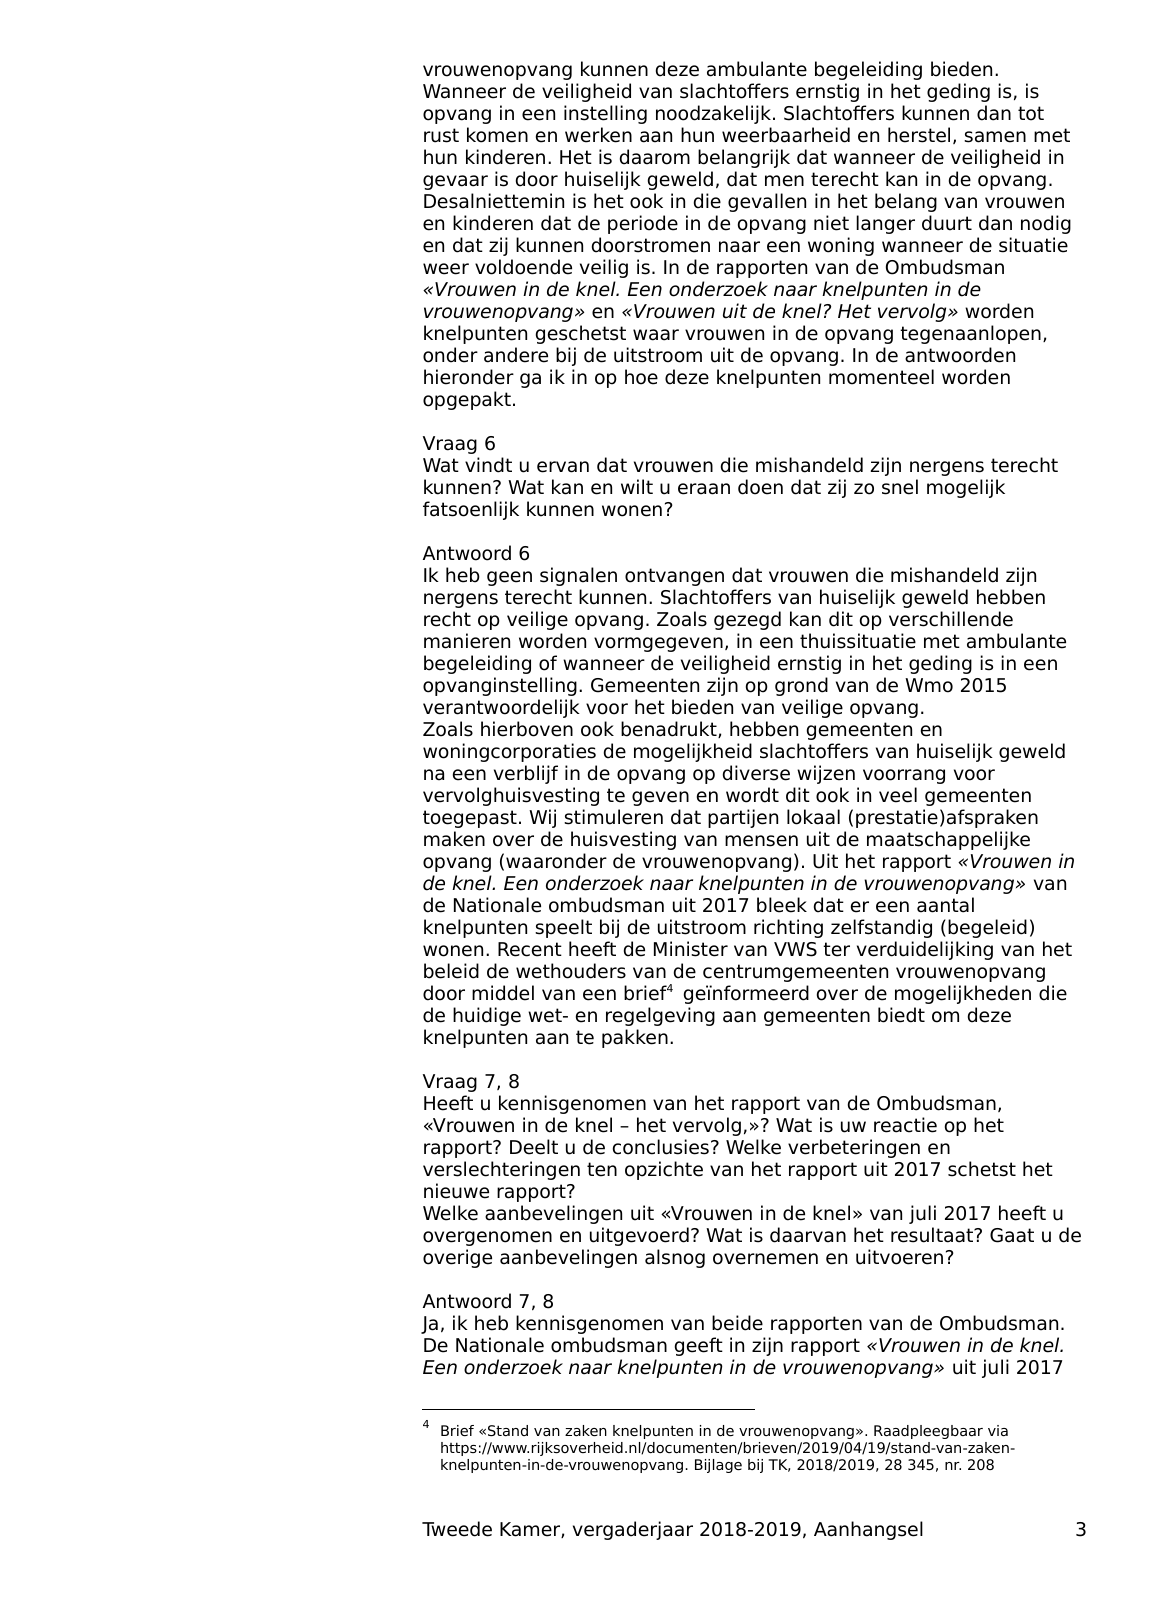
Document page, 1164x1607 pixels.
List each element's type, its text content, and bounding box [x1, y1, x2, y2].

text Brief «Stand van zaken knelpunten in de vrouwenopvang». Raadpleegbaar via https://www.rijksoverheid.nl/documenten/brieven/2019/04/19/stand-van-zaken-knelpunten-in-de-vrouwenopvang. Bijlage bij TK, 2018/2019, 28 345, nr. 208 [422, 1418, 1087, 1474]
text Ja, ik heb kennisgenomen van beide rapporten van de Ombudsman. De Nationale ombudsman geeft in zijn rapport «Vrouwen in de knel. Een onderzoek naar knelpunten in de vrouwenopvang» uit juli 2017 [422, 1313, 1087, 1379]
text Antwoord 7, 8 [422, 1291, 1087, 1313]
text Heeft u kennisgenomen van het rapport van de Ombudsman, «Vrouwen in de knel – het vervolg,»? Wat is uw reactie op het rapport? Deelt u de conclusies? Welke verbeteringen en verslechteringen ten opzichte van het rapport uit 2017 schetst het nieuwe rapport? [422, 1093, 1087, 1203]
text vrouwenopvang kunnen deze ambulante begeleiding bieden. Wanneer de veiligheid van slachtoffers ernstig in het geding is, is opvang in een instelling noodzakelijk. Slachtoffers kunnen dan tot rust komen en werken aan hun weerbaarheid en herstel, samen met hun kinderen. Het is daarom belangrijk dat wanneer de veiligheid in gevaar is door huiselijk geweld, dat men terecht kan in de opvang. Desalniettemin is het ook in die gevallen in het belang van vrouwen en kinderen dat de periode in de opvang niet langer duurt dan nodig en dat zij kunnen doorstromen naar een woning wanneer de situatie weer voldoende veilig is. In de rapporten van de Ombudsman «Vrouwen in de knel. Een onderzoek naar knelpunten in de vrouwenopvang» en «Vrouwen uit de knel? Het vervolg» worden knelpunten geschetst waar vrouwen in de opvang tegenaanlopen, onder andere bij de uitstroom uit de opvang. In de antwoorden hieronder ga ik in op hoe deze knelpunten momenteel worden opgepakt. [422, 59, 1087, 411]
text Antwoord 6 [422, 543, 1087, 565]
text Vraag 6 [422, 433, 1087, 455]
text Zoals hierboven ook benadrukt, hebben gemeenten en woningcorporaties de mogelijkheid slachtoffers van huiselijk geweld na een verblijf in de opvang op diverse wijzen voorrang voor vervolghuisvesting te geven en wordt dit ook in veel gemeenten toegepast. Wij stimuleren dat partijen lokaal (prestatie)afspraken maken over de huisvesting van mensen uit de maatschappelijke opvang (waaronder de vrouwenopvang). Uit het rapport «Vrouwen in de knel. Een onderzoek naar knelpunten in de vrouwenopvang» van de Nationale ombudsman uit 2017 bleek dat er een aantal knelpunten speelt bij de uitstroom richting zelfstandig (begeleid) wonen. Recent heeft de Minister van VWS ter verduidelijking van het beleid de wethouders van de centrumgemeenten vrouwenopvang door middel van een brief geïnformeerd over de mogelijkheden die de huidige wet- en regelgeving aan gemeenten biedt om deze knelpunten aan te pakken. [422, 719, 1087, 1048]
text Vraag 7, 8 [422, 1071, 1087, 1093]
text Wat vindt u ervan dat vrouwen die mishandeld zijn nergens terecht kunnen? Wat kan en wilt u eraan doen dat zij zo snel mogelijk fatsoenlijk kunnen wonen? [422, 455, 1087, 521]
text Welke aanbevelingen uit «Vrouwen in de knel» van juli 2017 heeft u overgenomen en uitgevoerd? Wat is daarvan het resultaat? Gaat u de overige aanbevelingen alsnog overnemen en uitvoeren? [422, 1203, 1087, 1268]
text Ik heb geen signalen ontvangen dat vrouwen die mishandeld zijn nergens terecht kunnen. Slachtoffers van huiselijk geweld hebben recht op veilige opvang. Zoals gezegd kan dit op verschillende manieren worden vormgegeven, in een thuissituatie met ambulante begeleiding of wanneer de veiligheid ernstig in het geding is in een opvanginstelling. Gemeenten zijn op grond van de Wmo 2015 verantwoordelijk voor het bieden van veilige opvang. [422, 565, 1087, 719]
